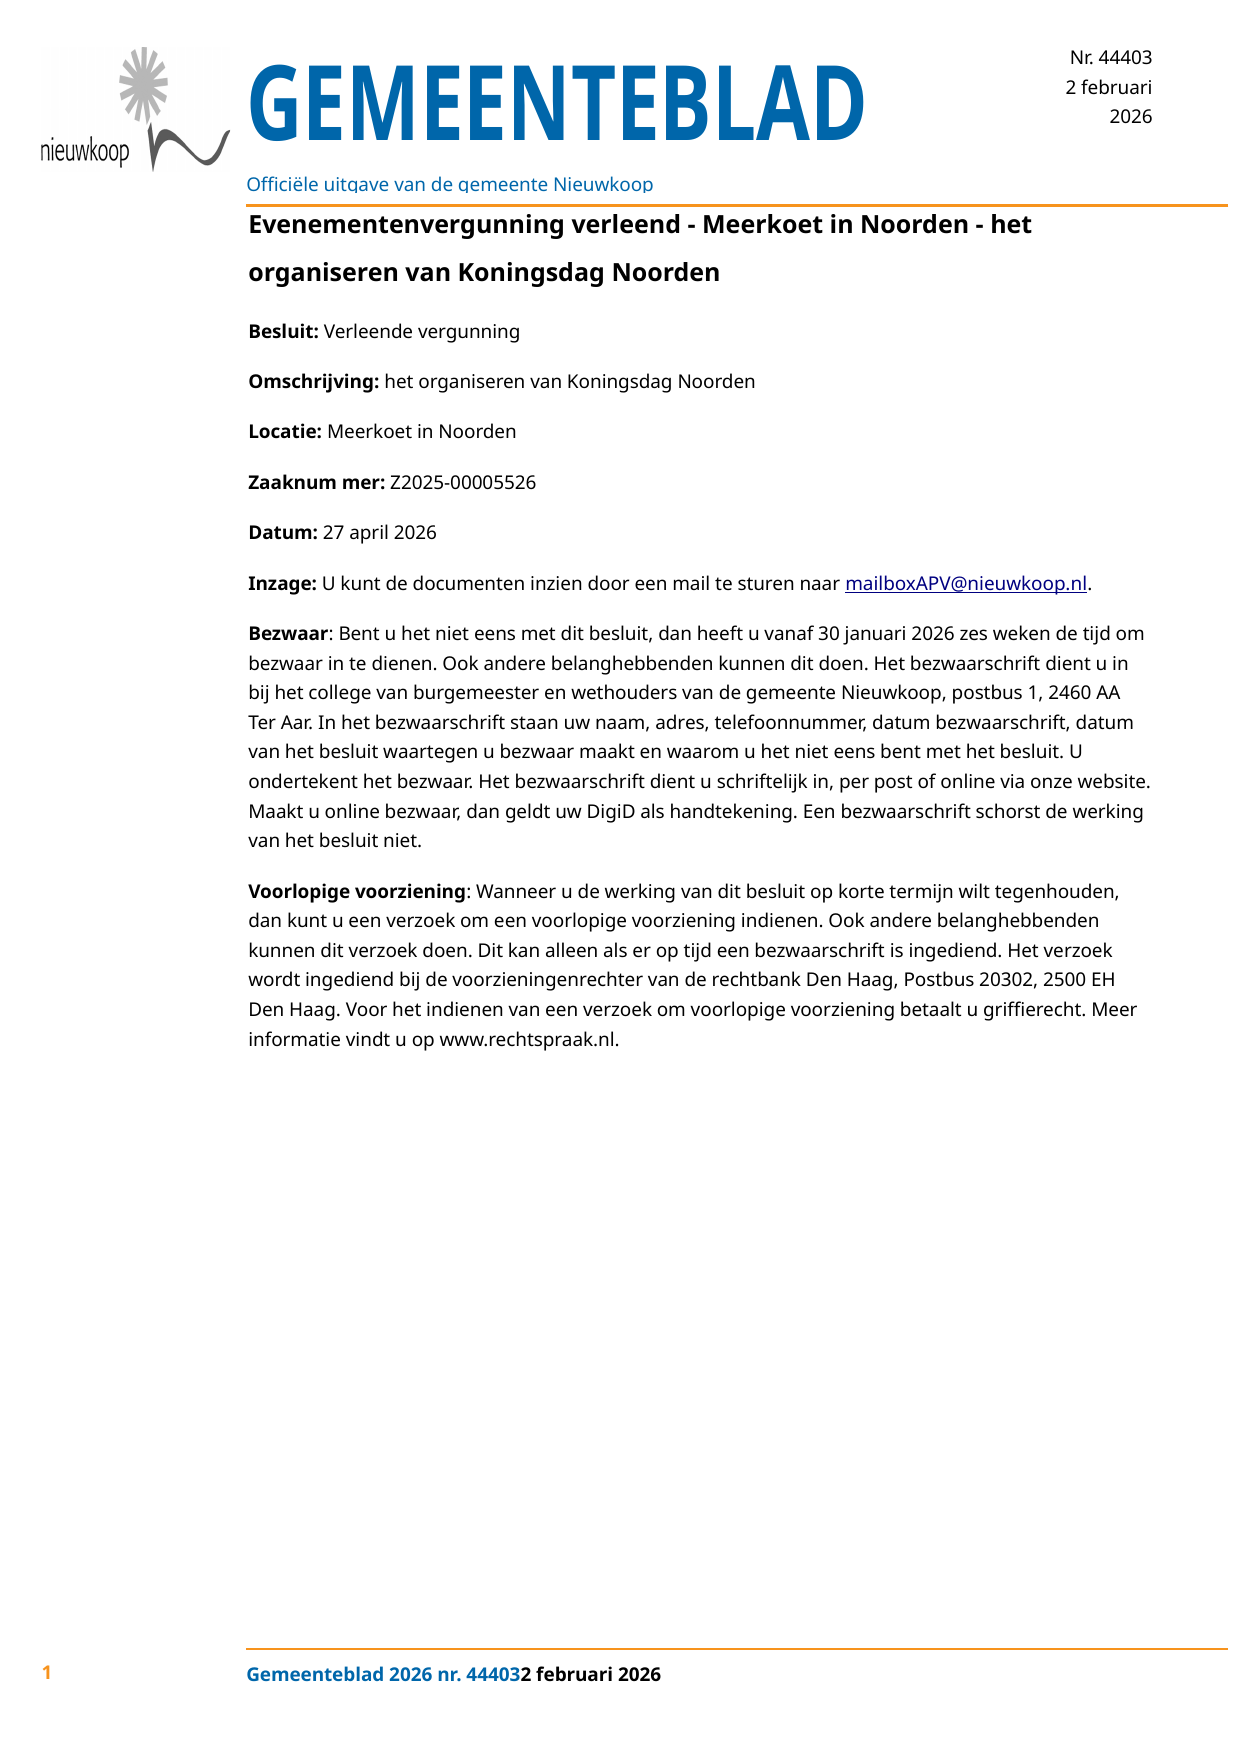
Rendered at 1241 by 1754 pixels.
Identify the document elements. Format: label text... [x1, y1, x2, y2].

text Locatie: Meerkoet in Noorden [248, 419, 1152, 444]
text Bezwaar: Bent u het niet eens met dit besluit, dan heeft u vanaf 30 januari 2026 zes weken de tijd om bezwaar in te dienen. Ook andere belanghebbenden kunnen dit doen. Het bezwaarschrift dient u in bij het college van burgemeester en wethouders van de gemeente Nieuwkoop, postbus 1, 2460 AA Ter Aar. In het bezwaarschrift staan uw naam, adres, telefoonnummer, datum bezwaarschrift, datum van het besluit waartegen u bezwaar maakt en waarom u het niet eens bent met het besluit. U ondertekent het bezwaar. Het bezwaarschrift dient u schriftelijk in, per post of online via onze website. Maakt u online bezwaar, dan geldt uw DigiD als handtekening. Een bezwaarschrift schorst de werking van het besluit niet. [248, 620, 1152, 853]
text Evenementenvergunning verleend - Meerkoet in Noorden - het organiseren van Koningsdag Noorden [248, 207, 1152, 288]
text Inzage: U kunt de documenten inzien door een mail te sturen naar mailboxAPV@nieuwkoop.nl. [248, 570, 1152, 596]
picture [41, 47, 231, 172]
text Zaaknum mer: Z2025-00005526 [248, 469, 1152, 495]
text Voorlopige voorziening: Wanneer u de werking van dit besluit op korte termijn wilt tegenhouden, dan kunt u een verzoek om een voorlopige voorziening indienen. Ook andere belanghebbenden kunnen dit verzoek doen. Dit kan alleen als er op tijd een bezwaarschrift is ingediend. Het verzoek wordt ingediend bij de voorzieningenrechter van de rechtbank Den Haag, Postbus 20302, 2500 EH Den Haag. Voor het indienen van een verzoek om voorlopige voorziening betaalt u griffierecht. Meer informatie vindt u op www.rechtspraak.nl. [248, 878, 1152, 1052]
text Besluit: Verleende vergunning [248, 318, 1152, 344]
text Datum: 27 april 2026 [248, 519, 1152, 545]
text Omschrijving: het organiseren van Koningsdag Noorden [248, 368, 1152, 394]
